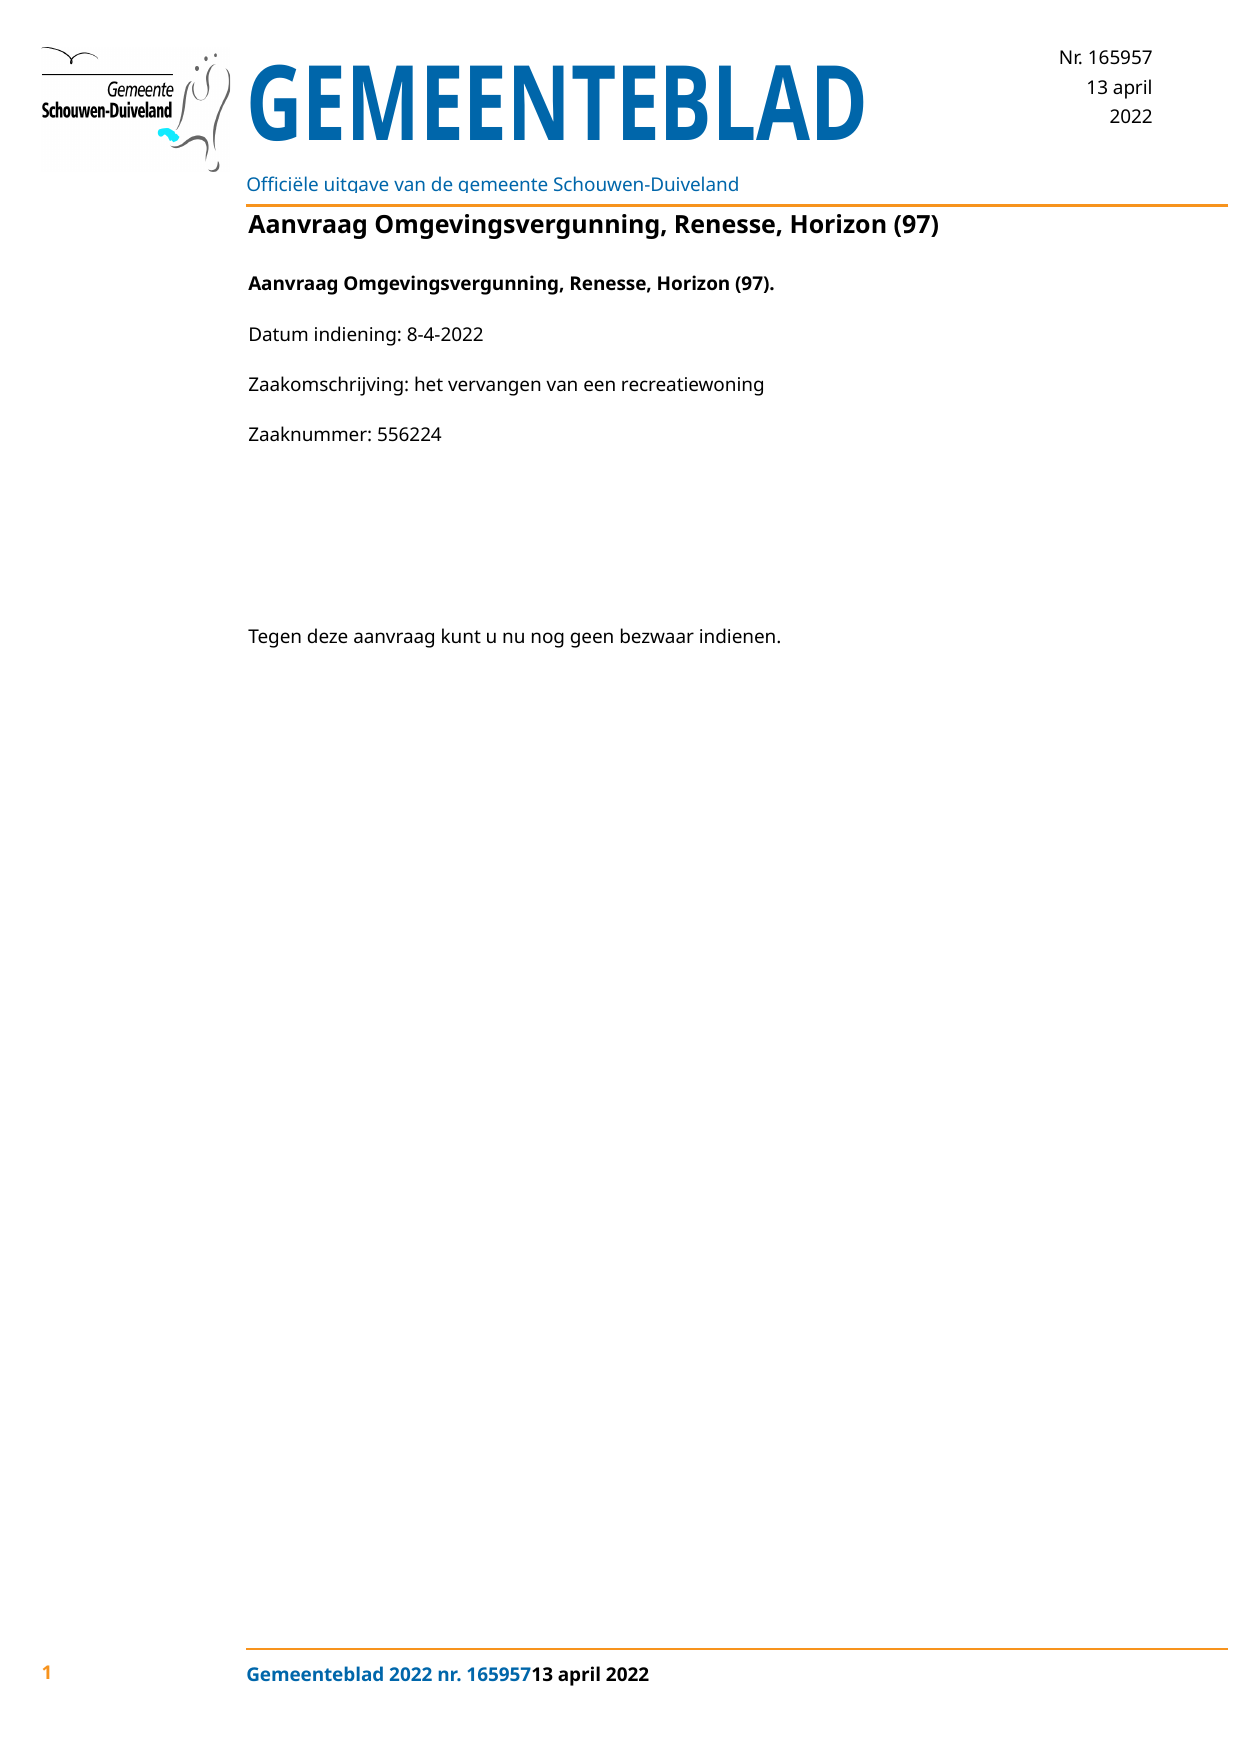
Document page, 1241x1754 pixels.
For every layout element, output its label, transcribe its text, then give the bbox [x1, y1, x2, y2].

picture [41, 47, 231, 172]
text Aanvraag Omgevingsvergunning, Renesse, Horizon (97) [248, 207, 1152, 241]
text Zaakomschrijving: het vervangen van een recreatiewoning [248, 371, 1152, 397]
text Aanvraag Omgevingsvergunning, Renesse, Horizon (97). [248, 270, 1152, 296]
text Zaaknummer: 556224 [248, 422, 1152, 447]
text Datum indiening: 8-4-2022 [248, 321, 1152, 346]
text Tegen deze aanvraag kunt u nu nog geen bezwaar indienen. [248, 623, 1152, 649]
